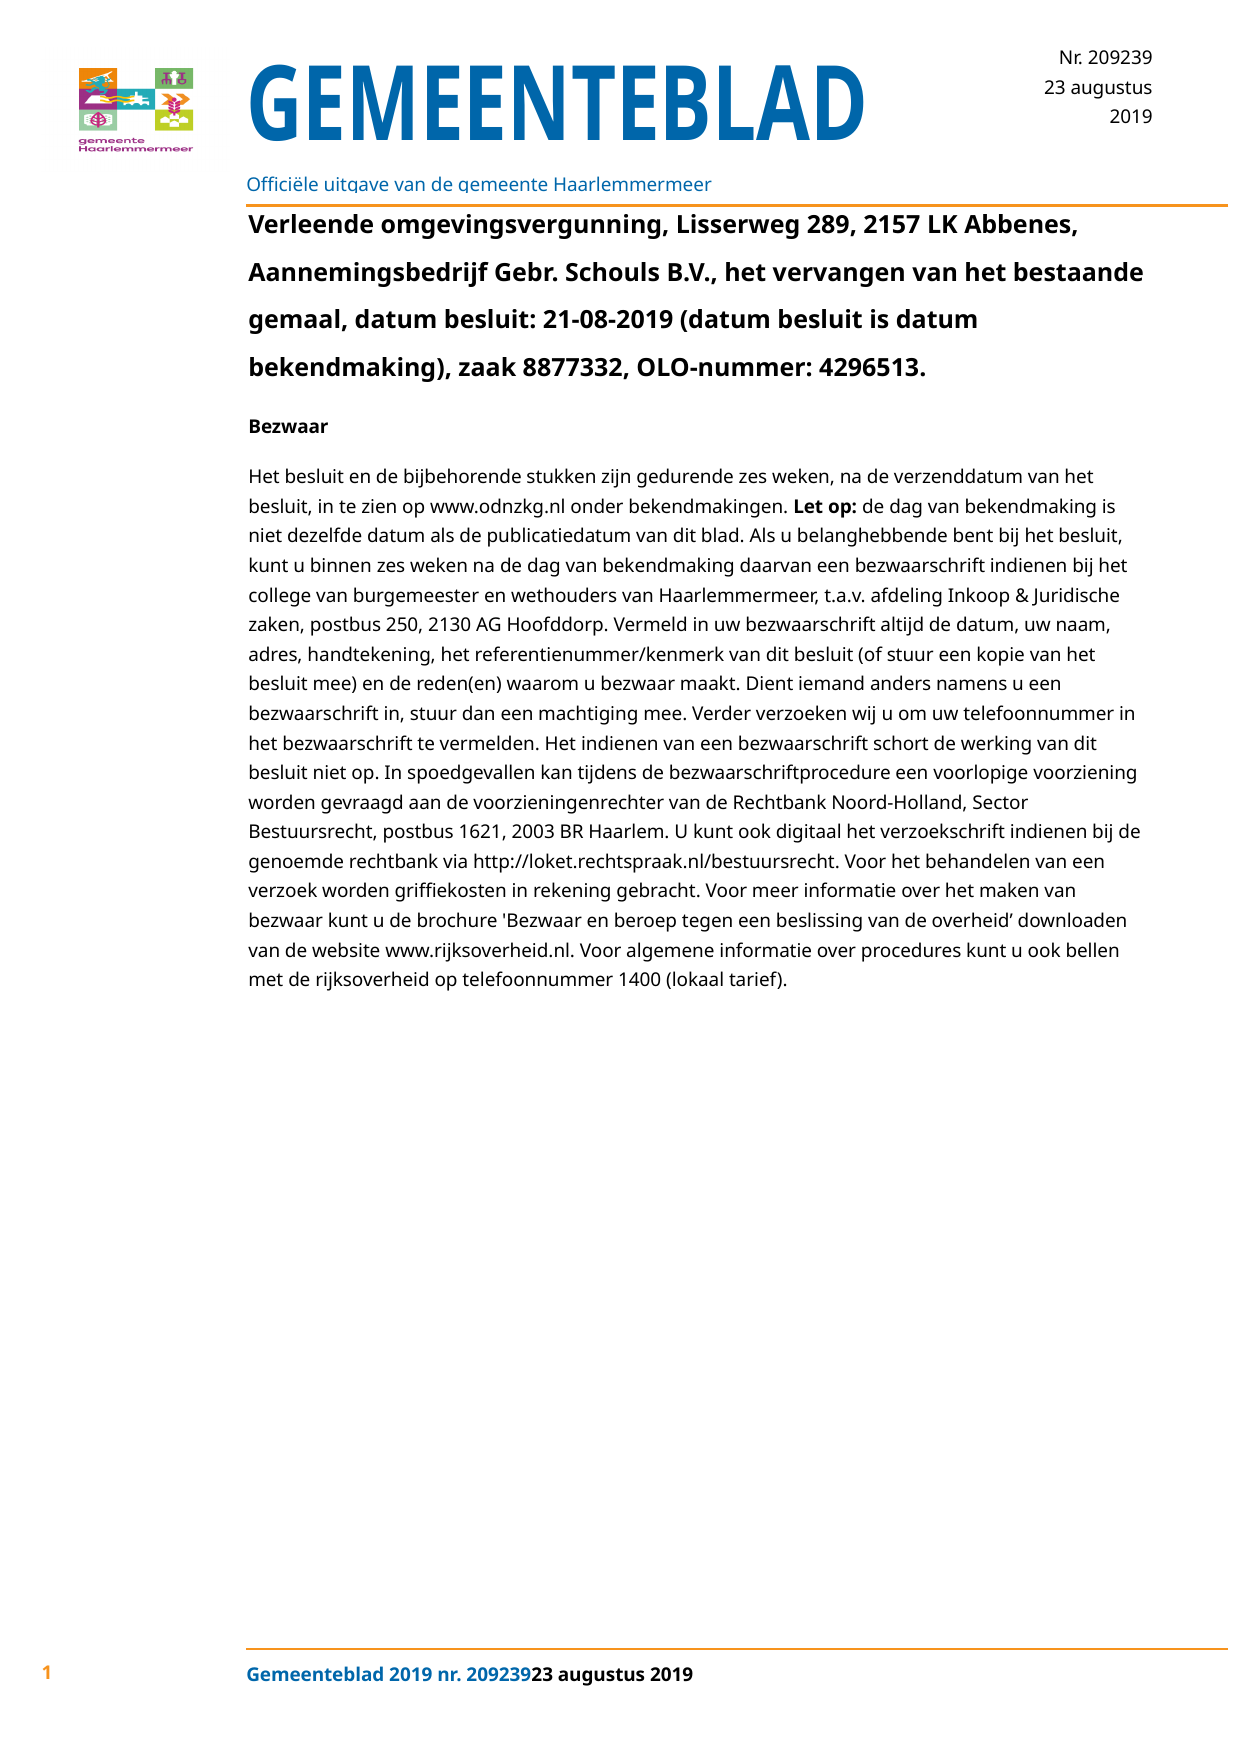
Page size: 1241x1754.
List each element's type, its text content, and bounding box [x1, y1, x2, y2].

text Bezwaar [248, 413, 1152, 439]
text Het besluit en de bijbehorende stukken zijn gedurende zes weken, na de verzenddatum van het besluit, in te zien op www.odnzkg.nl onder bekendmakingen. Let op: de dag van bekendmaking is niet dezelfde datum als de publicatiedatum van dit blad. Als u belanghebbende bent bij het besluit, kunt u binnen zes weken na de dag van bekendmaking daarvan een bezwaarschrift indienen bij het college van burgemeester en wethouders van Haarlemmermeer, t.a.v. afdeling Inkoop & Juridische zaken, postbus 250, 2130 AG Hoofddorp. Vermeld in uw bezwaarschrift altijd de datum, uw naam, adres, handtekening, het referentienummer/kenmerk van dit besluit (of stuur een kopie van het besluit mee) en de reden(en) waarom u bezwaar maakt. Dient iemand anders namens u een bezwaarschrift in, stuur dan een machtiging mee. Verder verzoeken wij u om uw telefoonnummer in het bezwaarschrift te vermelden. Het indienen van een bezwaarschrift schort de werking van dit besluit niet op. In spoedgevallen kan tijdens de bezwaarschriftprocedure een voorlopige voorziening worden gevraagd aan de voorzieningenrechter van de Rechtbank Noord-Holland, Sector Bestuursrecht, postbus 1621, 2003 BR Haarlem. U kunt ook digitaal het verzoekschrift indienen bij de genoemde rechtbank via http://loket.rechtspraak.nl/bestuursrecht. Voor het behandelen van een verzoek worden griffiekosten in rekening gebracht. Voor meer informatie over het maken van bezwaar kunt u de brochure 'Bezwaar en beroep tegen een beslissing van de overheid’ downloaden van de website www.rijksoverheid.nl. Voor algemene informatie over procedures kunt u ook bellen met de rijksoverheid op telefoonnummer 1400 (lokaal tarief). [248, 463, 1152, 992]
text Verleende omgevingsvergunning, Lisserweg 289, 2157 LK Abbenes, Aannemingsbedrijf Gebr. Schouls B.V., het vervangen van het bestaande gemaal, datum besluit: 21-08-2019 (datum besluit is datum bekendmaking), zaak 8877332, OLO-nummer: 4296513. [248, 207, 1152, 384]
picture [41, 47, 231, 172]
